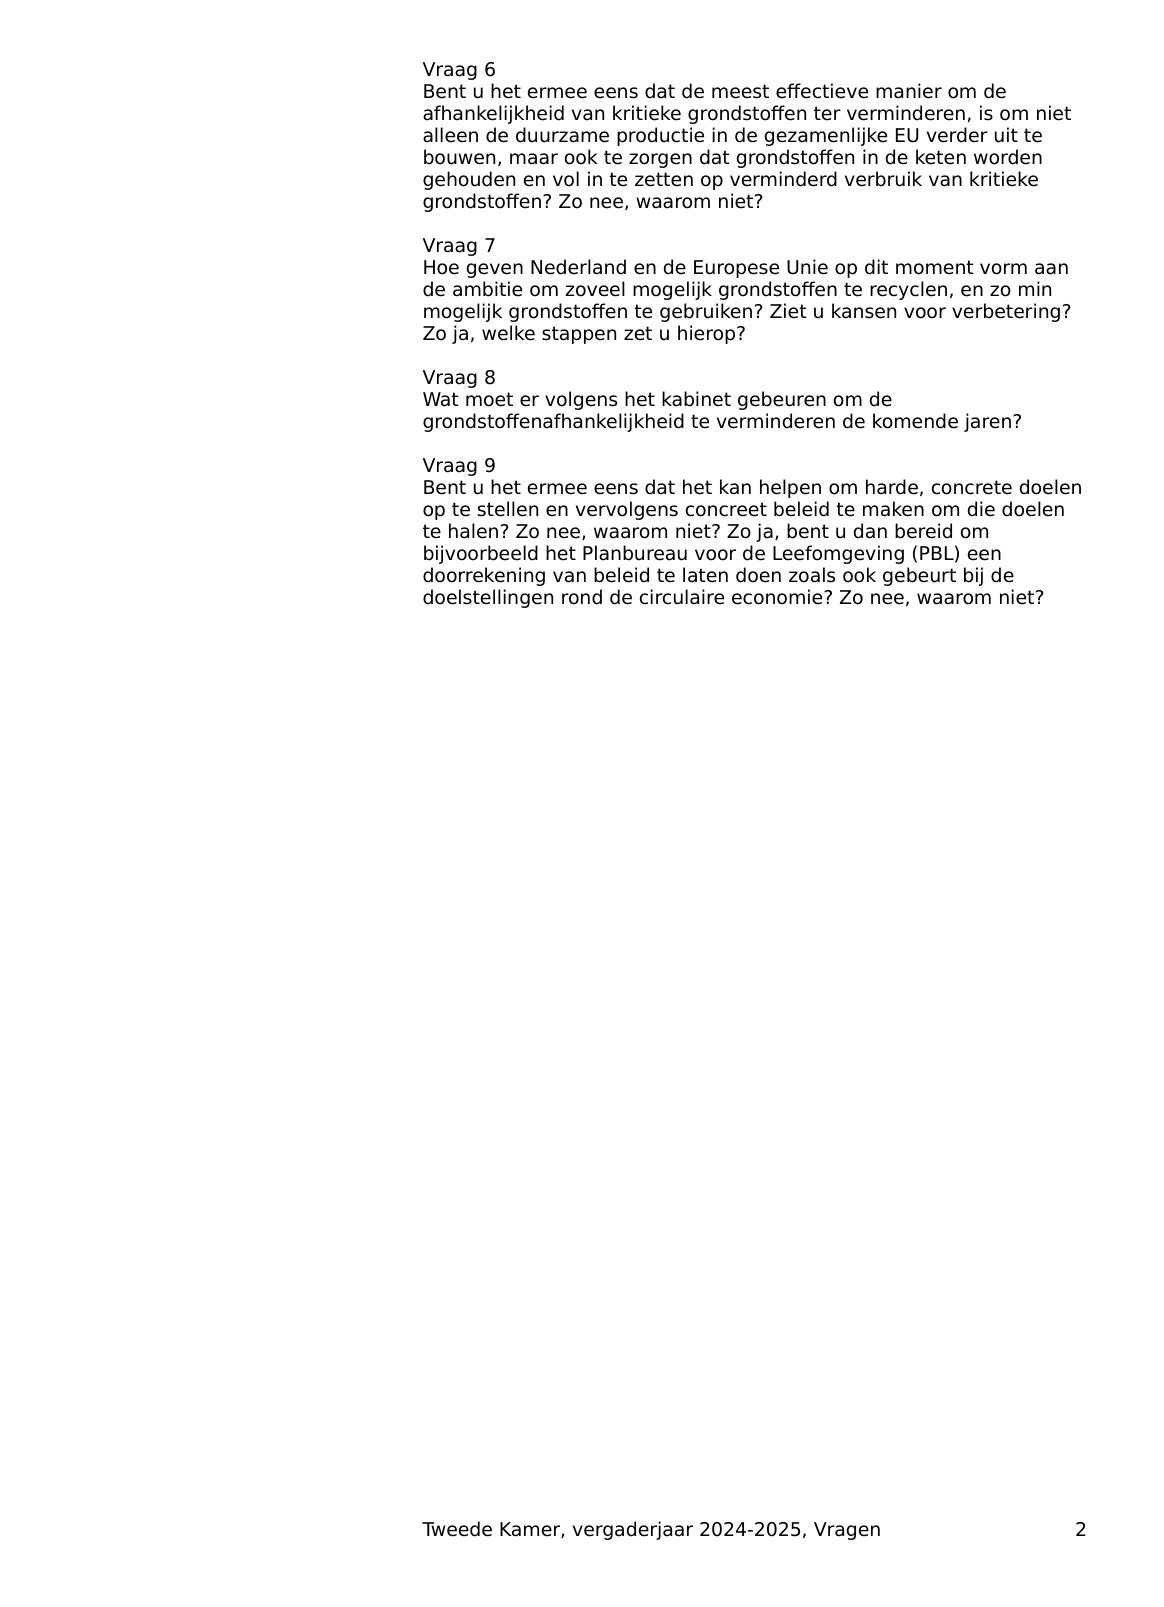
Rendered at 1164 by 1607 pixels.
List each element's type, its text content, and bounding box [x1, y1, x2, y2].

text Bent u het ermee eens dat de meest effectieve manier om de afhankelijkheid van kritieke grondstoffen ter verminderen, is om niet alleen de duurzame productie in de gezamenlijke EU verder uit te bouwen, maar ook te zorgen dat grondstoffen in de keten worden gehouden en vol in te zetten op verminderd verbruik van kritieke grondstoffen? Zo nee, waarom niet? [422, 81, 1087, 213]
text Wat moet er volgens het kabinet gebeuren om de grondstoffenafhankelijkheid te verminderen de komende jaren? [422, 389, 1087, 433]
text Vraag 9 [422, 455, 1087, 477]
text Vraag 8 [422, 367, 1087, 389]
text Vraag 7 [422, 235, 1087, 257]
text Bent u het ermee eens dat het kan helpen om harde, concrete doelen op te stellen en vervolgens concreet beleid te maken om die doelen te halen? Zo nee, waarom niet? Zo ja, bent u dan bereid om bijvoorbeeld het Planbureau voor de Leefomgeving (PBL) een doorrekening van beleid te laten doen zoals ook gebeurt bij de doelstellingen rond de circulaire economie? Zo nee, waarom niet? [422, 477, 1087, 609]
text Hoe geven Nederland en de Europese Unie op dit moment vorm aan de ambitie om zoveel mogelijk grondstoffen te recyclen, en zo min mogelijk grondstoffen te gebruiken? Ziet u kansen voor verbetering? Zo ja, welke stappen zet u hierop? [422, 257, 1087, 345]
text Vraag 6 [422, 59, 1087, 81]
